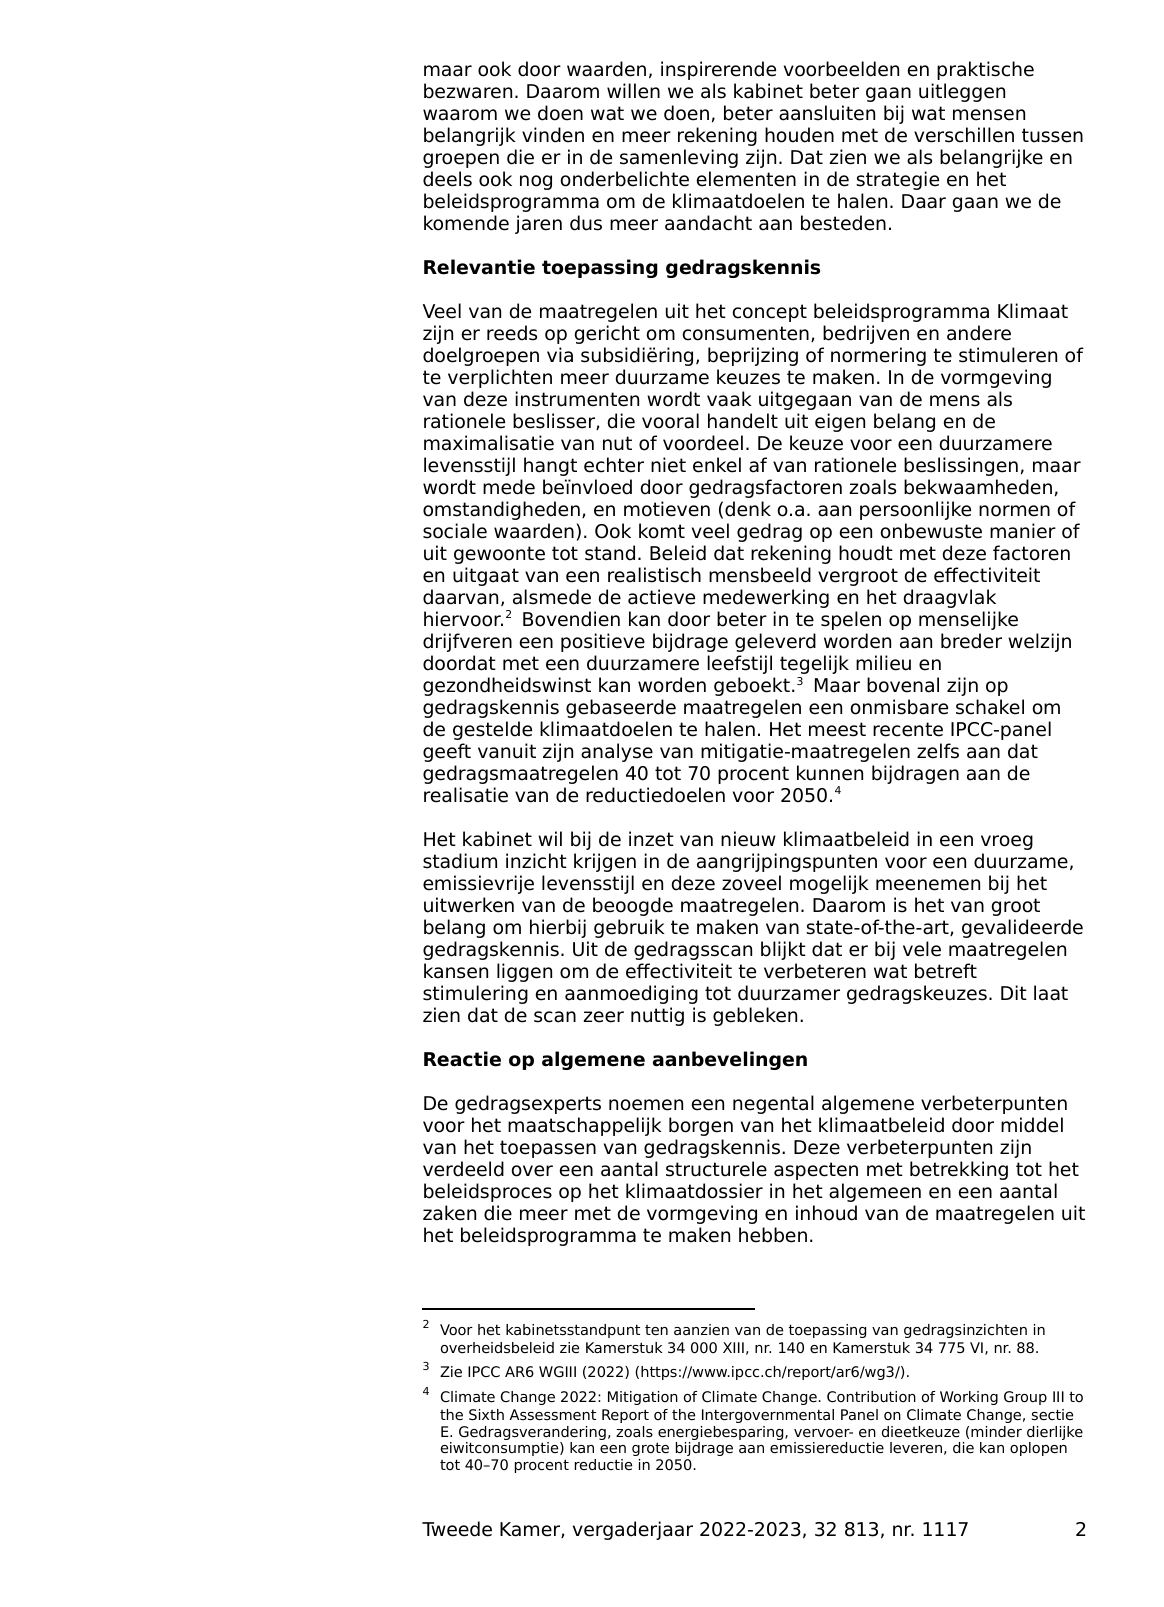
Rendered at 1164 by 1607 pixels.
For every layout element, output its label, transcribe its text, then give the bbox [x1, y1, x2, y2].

subtitle Relevantie toepassing gedragskennis [422, 257, 1087, 279]
text Voor het kabinetsstandpunt ten aanzien van de toepassing van gedragsinzichten in overheidsbeleid zie Kamerstuk 34 000 XIII, nr. 140 en Kamerstuk 34 775 VI, nr. 88. [422, 1318, 1087, 1357]
text Zie IPCC AR6 WGIII (2022) (https://www.ipcc.ch/report/ar6/wg3/). [422, 1360, 1087, 1382]
subtitle Reactie op algemene aanbevelingen [422, 1049, 1087, 1071]
text Climate Change 2022: Mitigation of Climate Change. Contribution of Working Group III to the Sixth Assessment Report of the Intergovernmental Panel on Climate Change, sectie E. Gedragsverandering, zoals energiebesparing, vervoer- en dieetkeuze (minder dierlijke eiwitconsumptie) kan een grote bijdrage aan emissiereductie leveren, die kan oplopen tot 40–70 procent reductie in 2050. [422, 1385, 1087, 1474]
text Veel van de maatregelen uit het concept beleidsprogramma Klimaat zijn er reeds op gericht om consumenten, bedrijven en andere doelgroepen via subsidiëring, beprijzing of normering te stimuleren of te verplichten meer duurzame keuzes te maken. In de vormgeving van deze instrumenten wordt vaak uitgegaan van de mens als rationele beslisser, die vooral handelt uit eigen belang en de maximalisatie van nut of voordeel. De keuze voor een duurzamere levensstijl hangt echter niet enkel af van rationele beslissingen, maar wordt mede beïnvloed door gedragsfactoren zoals bekwaamheden, omstandigheden, en motieven (denk o.a. aan persoonlijke normen of sociale waarden). Ook komt veel gedrag op een onbewuste manier of uit gewoonte tot stand. Beleid dat rekening houdt met deze factoren en uitgaat van een realistisch mensbeeld vergroot de effectiviteit daarvan, alsmede de actieve medewerking en het draagvlak hiervoor. Bovendien kan door beter in te spelen op menselijke drijfveren een positieve bijdrage geleverd worden aan breder welzijn doordat met een duurzamere leefstijl tegelijk milieu en gezondheidswinst kan worden geboekt. Maar bovenal zijn op gedragskennis gebaseerde maatregelen een onmisbare schakel om de gestelde klimaatdoelen te halen. Het meest recente IPCC-panel geeft vanuit zijn analyse van mitigatie-maatregelen zelfs aan dat gedragsmaatregelen 40 tot 70 procent kunnen bijdragen aan de realisatie van de reductiedoelen voor 2050. [422, 301, 1087, 807]
text maar ook door waarden, inspirerende voorbeelden en praktische bezwaren. Daarom willen we als kabinet beter gaan uitleggen waarom we doen wat we doen, beter aansluiten bij wat mensen belangrijk vinden en meer rekening houden met de verschillen tussen groepen die er in de samenleving zijn. Dat zien we als belangrijke en deels ook nog onderbelichte elementen in de strategie en het beleidsprogramma om de klimaatdoelen te halen. Daar gaan we de komende jaren dus meer aandacht aan besteden. [422, 59, 1087, 235]
text De gedragsexperts noemen een negental algemene verbeterpunten voor het maatschappelijk borgen van het klimaatbeleid door middel van het toepassen van gedragskennis. Deze verbeterpunten zijn verdeeld over een aantal structurele aspecten met betrekking tot het beleidsproces op het klimaatdossier in het algemeen en een aantal zaken die meer met de vormgeving en inhoud van de maatregelen uit het beleidsprogramma te maken hebben. [422, 1093, 1087, 1247]
text Het kabinet wil bij de inzet van nieuw klimaatbeleid in een vroeg stadium inzicht krijgen in de aangrijpingspunten voor een duurzame, emissievrije levensstijl en deze zoveel mogelijk meenemen bij het uitwerken van de beoogde maatregelen. Daarom is het van groot belang om hierbij gebruik te maken van state-of-the-art, gevalideerde gedragskennis. Uit de gedragsscan blijkt dat er bij vele maatregelen kansen liggen om de effectiviteit te verbeteren wat betreft stimulering en aanmoediging tot duurzamer gedragskeuzes. Dit laat zien dat de scan zeer nuttig is gebleken. [422, 829, 1087, 1027]
